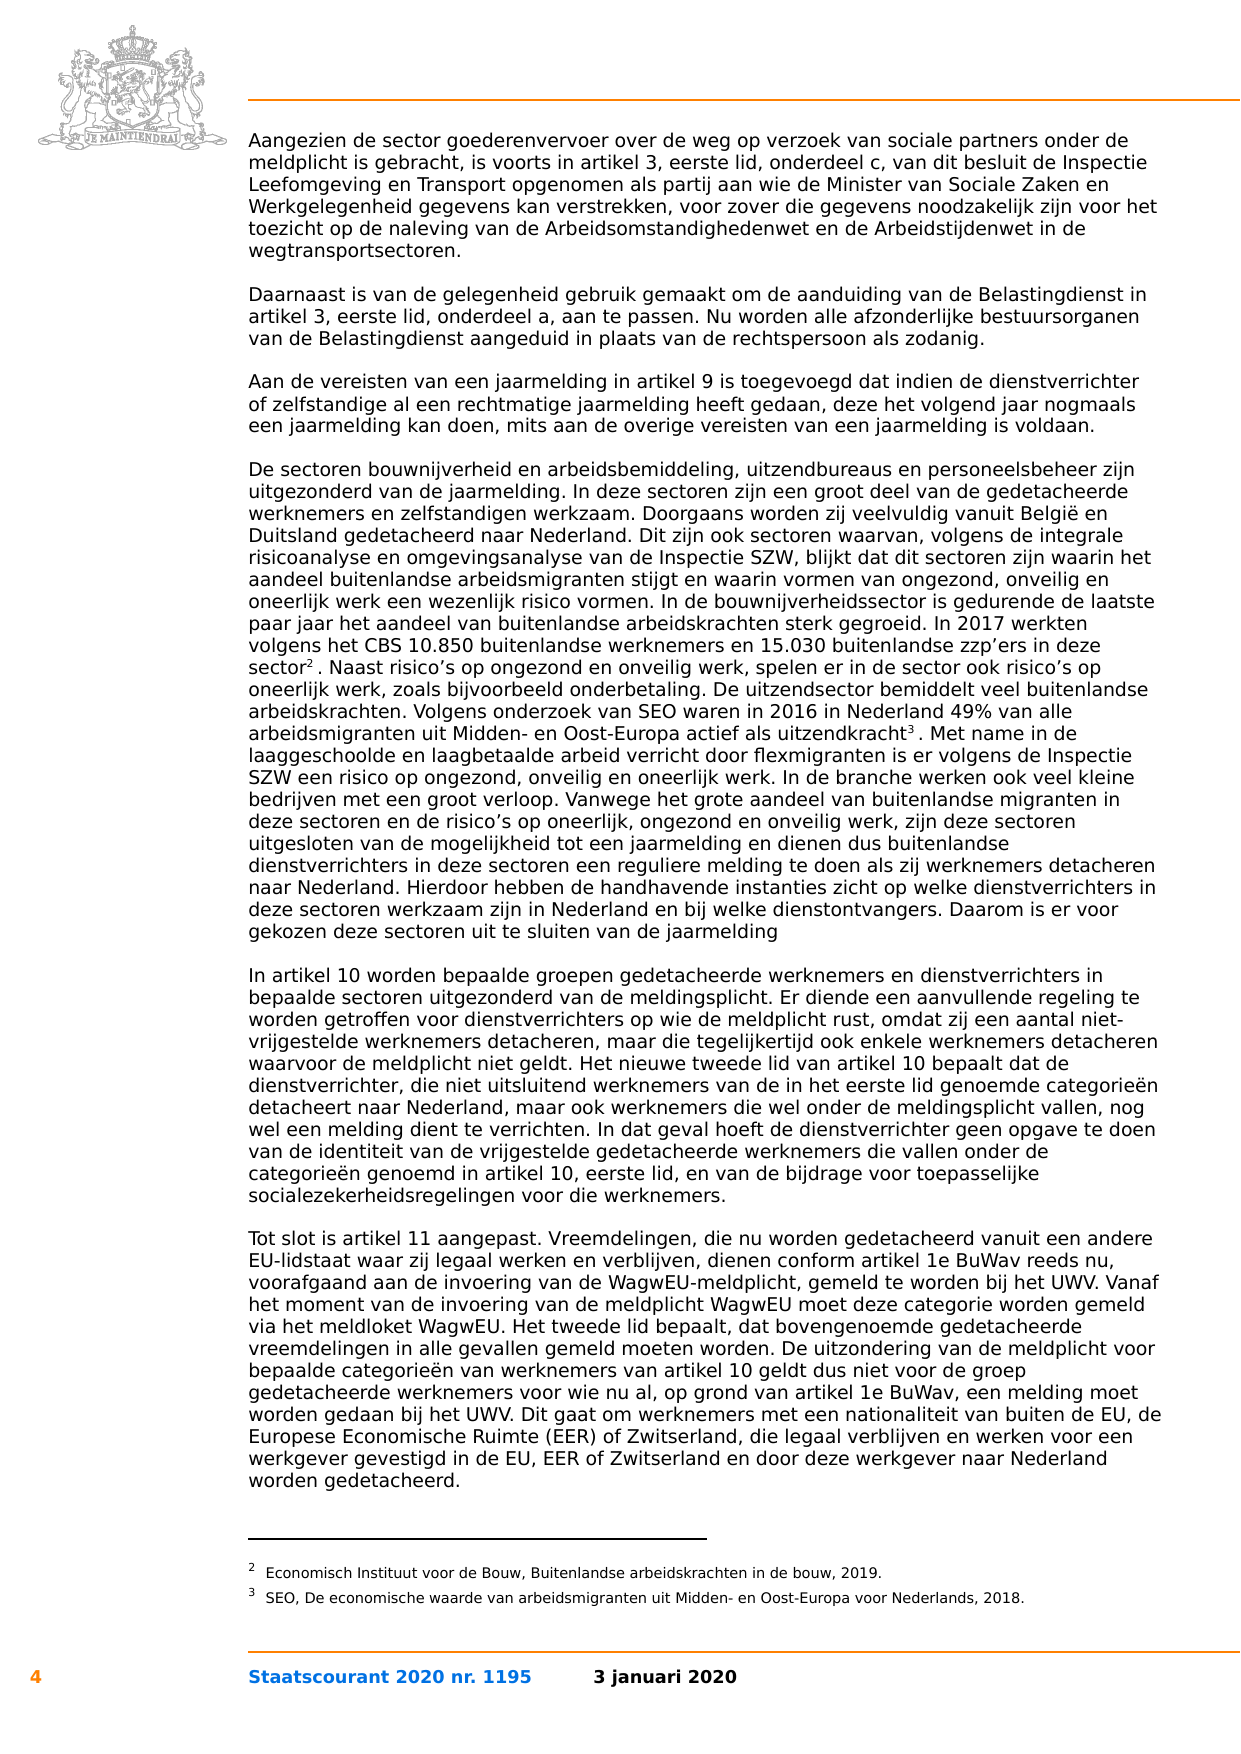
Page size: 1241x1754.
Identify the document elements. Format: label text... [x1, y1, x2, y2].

text In artikel 10 worden bepaalde groepen gedetacheerde werknemers en dienstverrichters in bepaalde sectoren uitgezonderd van de meldingsplicht. Er diende een aanvullende regeling te worden getroffen voor dienstverrichters op wie de meldplicht rust, omdat zij een aantal niet-vrijgestelde werknemers detacheren, maar die tegelijkertijd ook enkele werknemers detacheren waarvoor de meldplicht niet geldt. Het nieuwe tweede lid van artikel 10 bepaalt dat de dienstverrichter, die niet uitsluitend werknemers van de in het eerste lid genoemde categorieën detacheert naar Nederland, maar ook werknemers die wel onder de meldingsplicht vallen, nog wel een melding dient te verrichten. In dat geval hoeft de dienstverrichter geen opgave te doen van de identiteit van de vrijgestelde gedetacheerde werknemers die vallen onder de categorieën genoemd in artikel 10, eerste lid, en van de bijdrage voor toepasselijke socialezekerheidsregelingen voor die werknemers. [248, 965, 1163, 1206]
text Tot slot is artikel 11 aangepast. Vreemdelingen, die nu worden gedetacheerd vanuit een andere EU-lidstaat waar zij legaal werken en verblijven, dienen conform artikel 1e BuWav reeds nu, voorafgaand aan de invoering van de WagwEU-meldplicht, gemeld te worden bij het UWV. Vanaf het moment van de invoering van de meldplicht WagwEU moet deze categorie worden gemeld via het meldloket WagwEU. Het tweede lid bepaalt, dat bovengenoemde gedetacheerde vreemdelingen in alle gevallen gemeld moeten worden. De uitzondering van de meldplicht voor bepaalde categorieën van werknemers van artikel 10 geldt dus niet voor de groep gedetacheerde werknemers voor wie nu al, op grond van artikel 1e BuWav, een melding moet worden gedaan bij het UWV. Dit gaat om werknemers met een nationaliteit van buiten de EU, de Europese Economische Ruimte (EER) of Zwitserland, die legaal verblijven en werken voor een werkgever gevestigd in de EU, EER of Zwitserland en door deze werkgever naar Nederland worden gedetacheerd. [248, 1228, 1163, 1492]
text Economisch Instituut voor de Bouw, Buitenlandse arbeidskrachten in de bouw, 2019. [248, 1561, 1163, 1583]
text Daarnaast is van de gelegenheid gebruik gemaakt om de aanduiding van de Belastingdienst in artikel 3, eerste lid, onderdeel a, aan te passen. Nu worden alle afzonderlijke bestuursorganen van de Belastingdienst aangeduid in plaats van de rechtspersoon als zodanig. [248, 284, 1163, 349]
text SEO, De economische waarde van arbeidsmigranten uit Midden- en Oost-Europa voor Nederlands, 2018. [248, 1586, 1163, 1608]
text Aan de vereisten van een jaarmelding in artikel 9 is toegevoegd dat indien de dienstverrichter of zelfstandige al een rechtmatige jaarmelding heeft gedaan, deze het volgend jaar nogmaals een jaarmelding kan doen, mits aan de overige vereisten van een jaarmelding is voldaan. [248, 371, 1163, 437]
text Aangezien de sector goederenvervoer over de weg op verzoek van sociale partners onder de meldplicht is gebracht, is voorts in artikel 3, eerste lid, onderdeel c, van dit besluit de Inspectie Leefomgeving en Transport opgenomen als partij aan wie de Minister van Sociale Zaken en Werkgelegenheid gegevens kan verstrekken, voor zover die gegevens noodzakelijk zijn voor het toezicht op de naleving van de Arbeidsomstandighedenwet en de Arbeidstijdenwet in de wegtransportsectoren. [248, 130, 1163, 262]
text De sectoren bouwnijverheid en arbeidsbemiddeling, uitzendbureaus en personeelsbeheer zijn uitgezonderd van de jaarmelding. In deze sectoren zijn een groot deel van de gedetacheerde werknemers en zelfstandigen werkzaam. Doorgaans worden zij veelvuldig vanuit België en Duitsland gedetacheerd naar Nederland. Dit zijn ook sectoren waarvan, volgens de integrale risicoanalyse en omgevingsanalyse van de Inspectie SZW, blijkt dat dit sectoren zijn waarin het aandeel buitenlandse arbeidsmigranten stijgt en waarin vormen van ongezond, onveilig en oneerlijk werk een wezenlijk risico vormen. In de bouwnijverheidssector is gedurende de laatste paar jaar het aandeel van buitenlandse arbeidskrachten sterk gegroeid. In 2017 werkten volgens het CBS 10.850 buitenlandse werknemers en 15.030 buitenlandse zzp’ers in deze sector. Naast risico’s op ongezond en onveilig werk, spelen er in de sector ook risico’s op oneerlijk werk, zoals bijvoorbeeld onderbetaling. De uitzendsector bemiddelt veel buitenlandse arbeidskrachten. Volgens onderzoek van SEO waren in 2016 in Nederland 49% van alle arbeidsmigranten uit Midden- en Oost-Europa actief als uitzendkracht. Met name in de laaggeschoolde en laagbetaalde arbeid verricht door flexmigranten is er volgens de Inspectie SZW een risico op ongezond, onveilig en oneerlijk werk. In de branche werken ook veel kleine bedrijven met een groot verloop. Vanwege het grote aandeel van buitenlandse migranten in deze sectoren en de risico’s op oneerlijk, ongezond en onveilig werk, zijn deze sectoren uitgesloten van de mogelijkheid tot een jaarmelding en dienen dus buitenlandse dienstverrichters in deze sectoren een reguliere melding te doen als zij werknemers detacheren naar Nederland. Hierdoor hebben de handhavende instanties zicht op welke dienstverrichters in deze sectoren werkzaam zijn in Nederland en bij welke dienstontvangers. Daarom is er voor gekozen deze sectoren uit te sluiten van de jaarmelding [248, 459, 1163, 943]
picture [38, 25, 227, 150]
